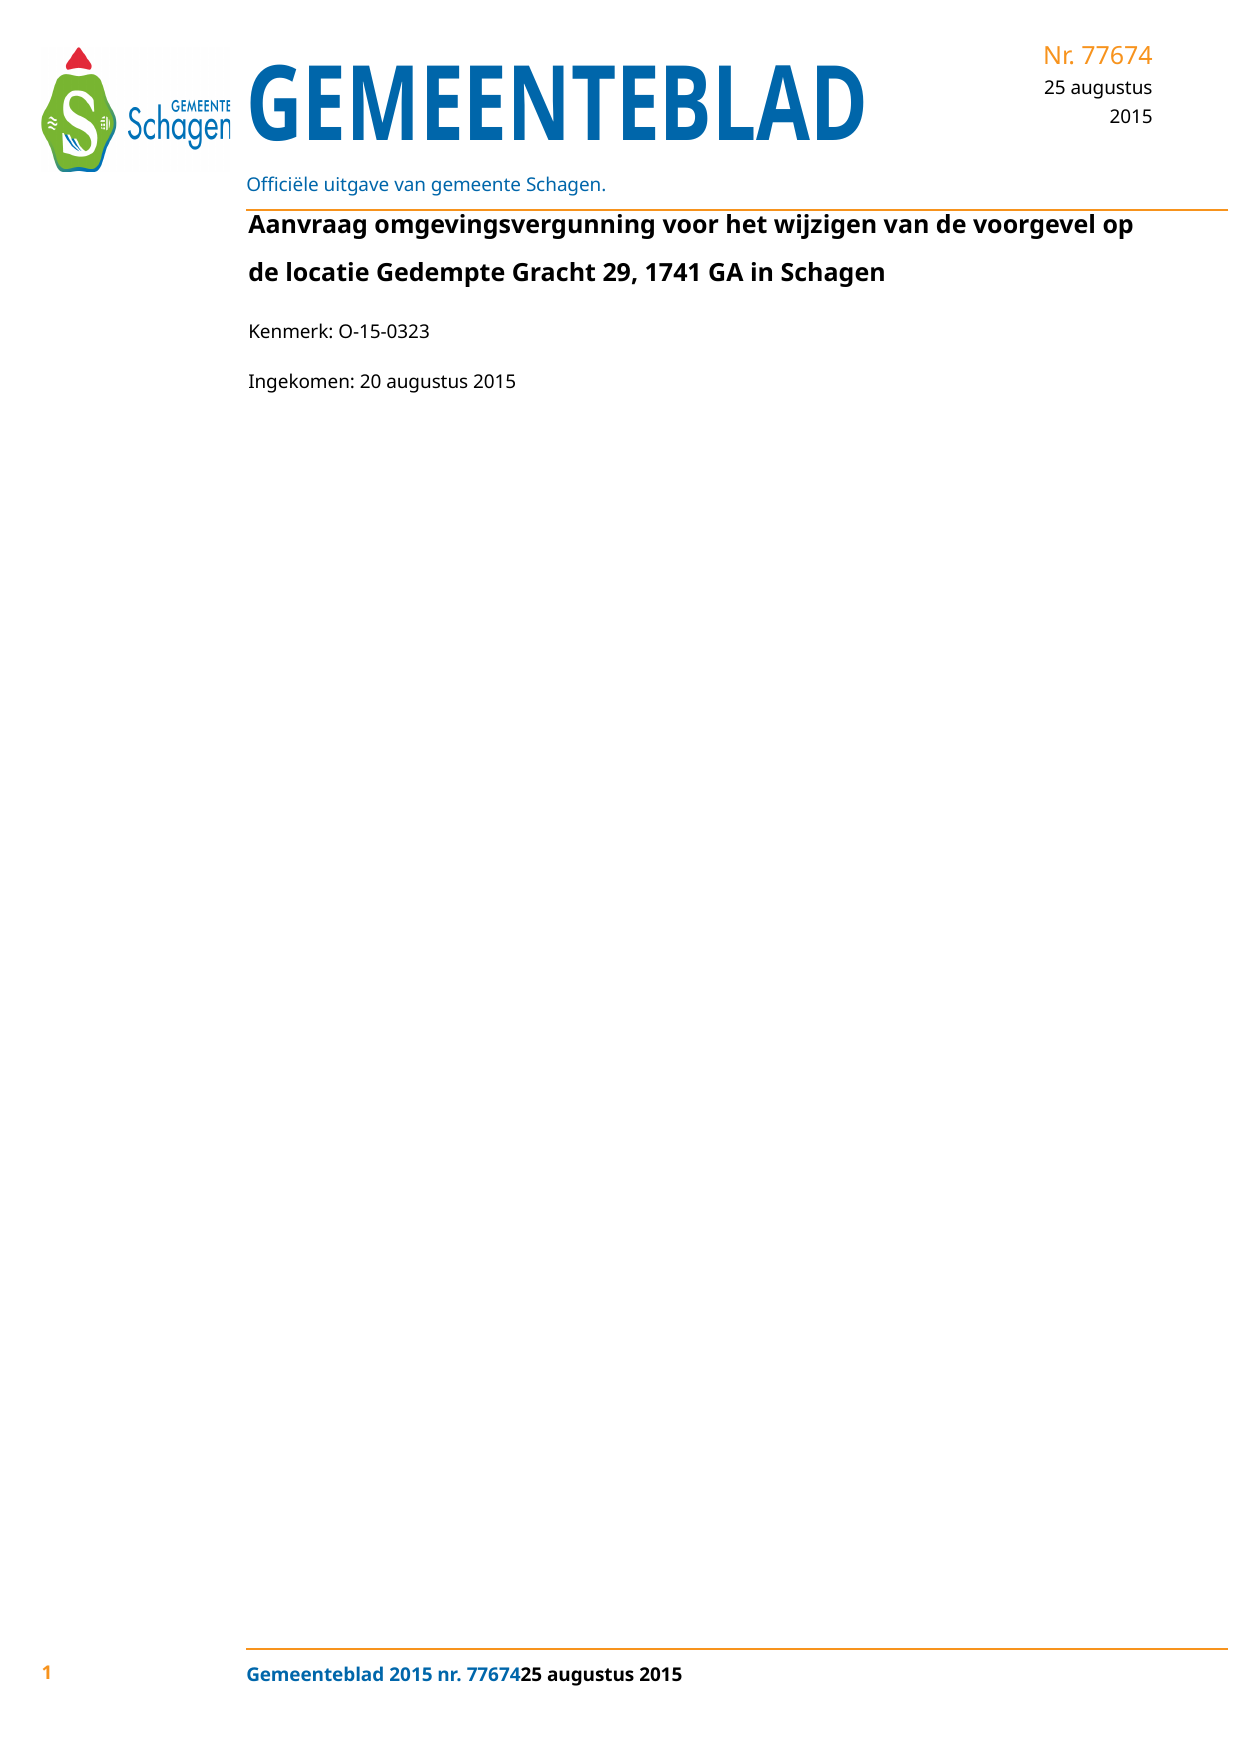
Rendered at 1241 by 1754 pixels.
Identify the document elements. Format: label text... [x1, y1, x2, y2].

text Aanvraag omgevingsvergunning voor het wijzigen van de voorgevel op de locatie Gedempte Gracht 29, 1741 GA in Schagen [248, 211, 1152, 288]
text Kenmerk: O-15-0323 [248, 318, 1152, 344]
text Ingekomen: 20 augustus 2015 [248, 368, 1152, 394]
picture [41, 47, 231, 172]
